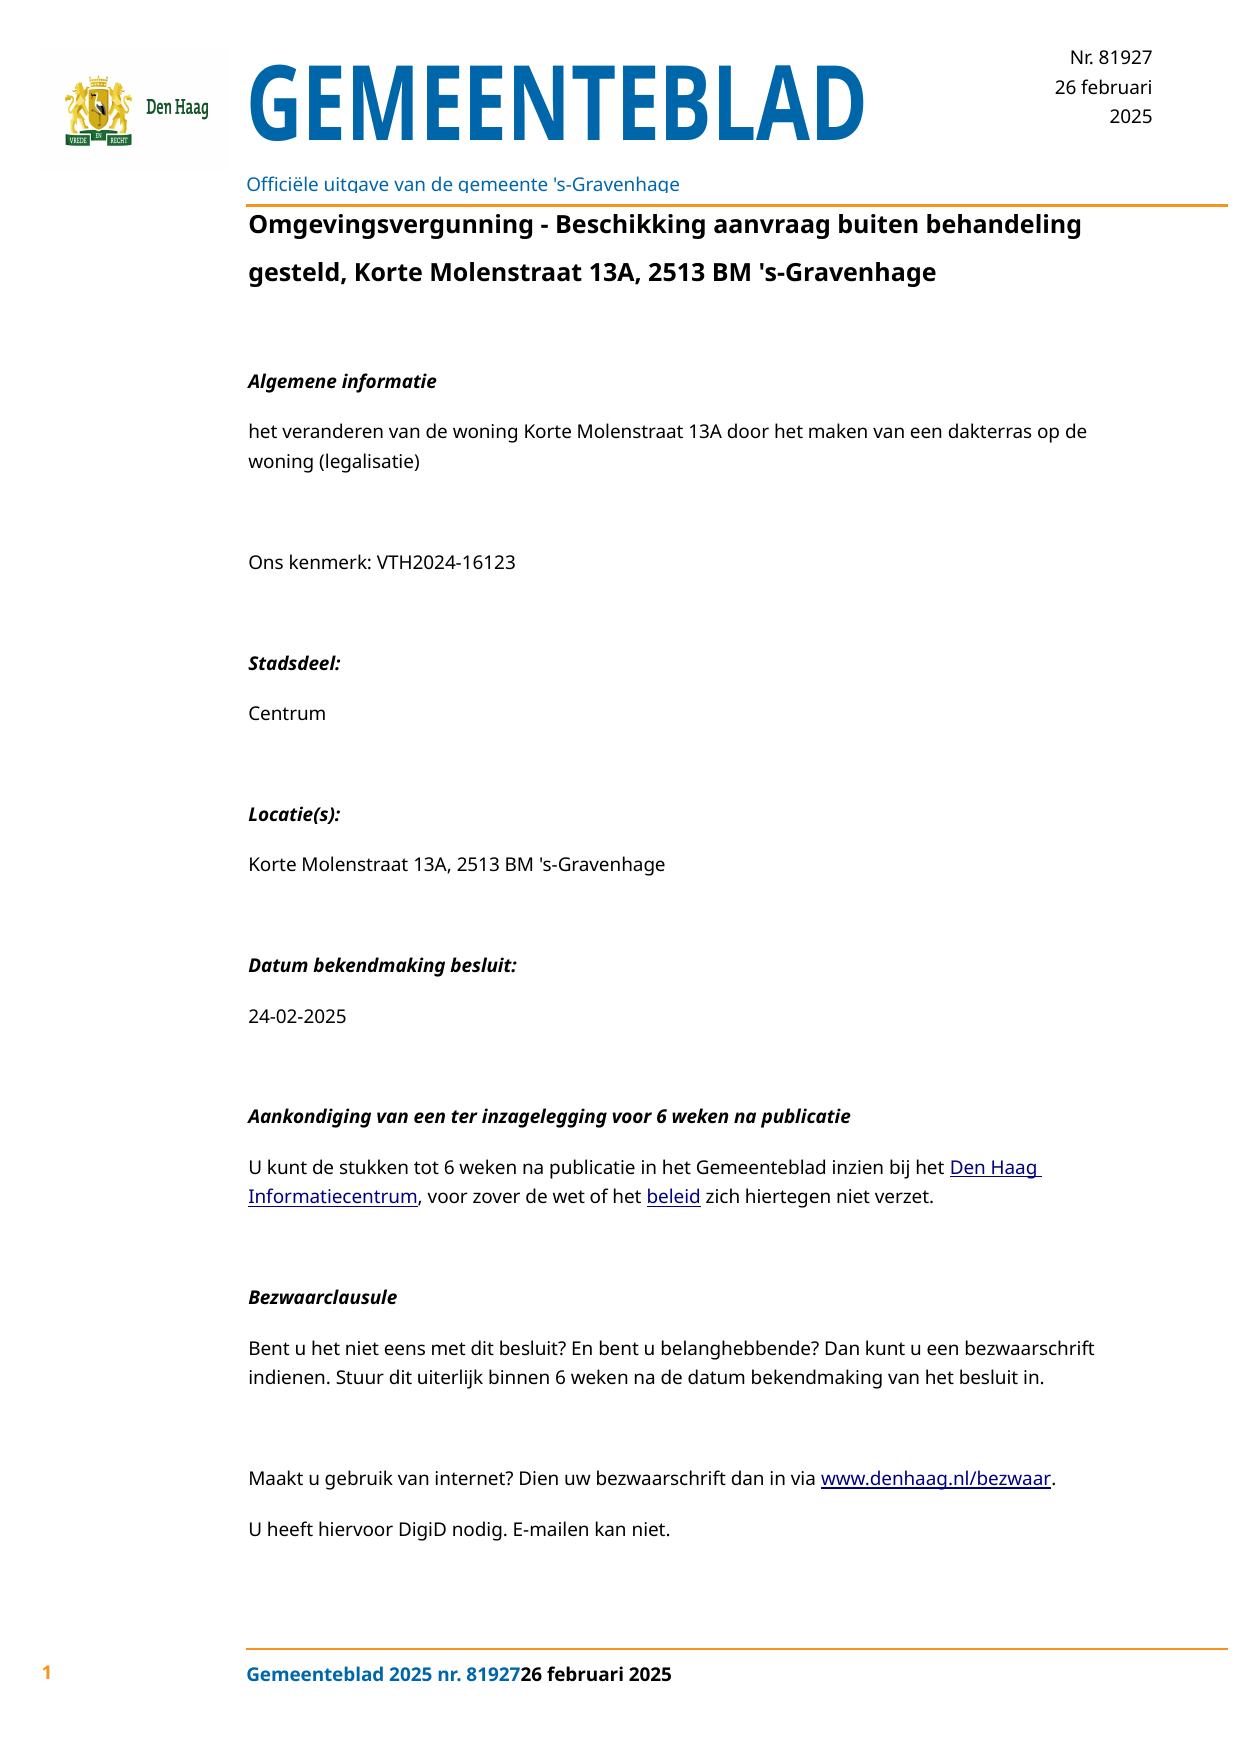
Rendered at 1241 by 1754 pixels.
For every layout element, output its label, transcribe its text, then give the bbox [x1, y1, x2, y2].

text het veranderen van de woning Korte Molenstraat 13A door het maken van een dakterras op de woning (legalisatie) [248, 419, 1152, 474]
text U kunt de stukken tot 6 weken na publicatie in het Gemeenteblad inzien bij het Den Haag Informatiecentrum, voor zover de wet of het beleid zich hiertegen niet verzet. [248, 1154, 1152, 1209]
text Bent u het niet eens met dit besluit? En bent u belanghebbende? Dan kunt u een bezwaarschrift indienen. Stuur dit uiterlijk binnen 6 weken na de datum bekendmaking van het besluit in. [248, 1335, 1152, 1390]
text Algemene informatie [248, 368, 1152, 394]
text Maakt u gebruik van internet? Dien uw bezwaarschrift dan in via www.denhaag.nl/bezwaar. [248, 1465, 1152, 1491]
text Aankondiging van een ter inzagelegging voor 6 weken na publicatie [248, 1104, 1152, 1129]
text Datum bekendmaking besluit: [248, 952, 1152, 978]
text 24-02-2025 [248, 1003, 1152, 1029]
text Centrum [248, 700, 1152, 726]
text U heeft hiervoor DigiD nodig. E-mailen kan niet. [248, 1516, 1152, 1542]
text Stadsdeel: [248, 650, 1152, 676]
text Bezwaarclausule [248, 1284, 1152, 1310]
text Ons kenmerk: VTH2024-16123 [248, 549, 1152, 575]
text Locatie(s): [248, 801, 1152, 827]
text Omgevingsvergunning - Beschikking aanvraag buiten behandeling gesteld, Korte Molenstraat 13A, 2513 BM 's-Gravenhage [248, 207, 1152, 288]
text Korte Molenstraat 13A, 2513 BM 's-Gravenhage [248, 852, 1152, 877]
picture [41, 47, 231, 172]
